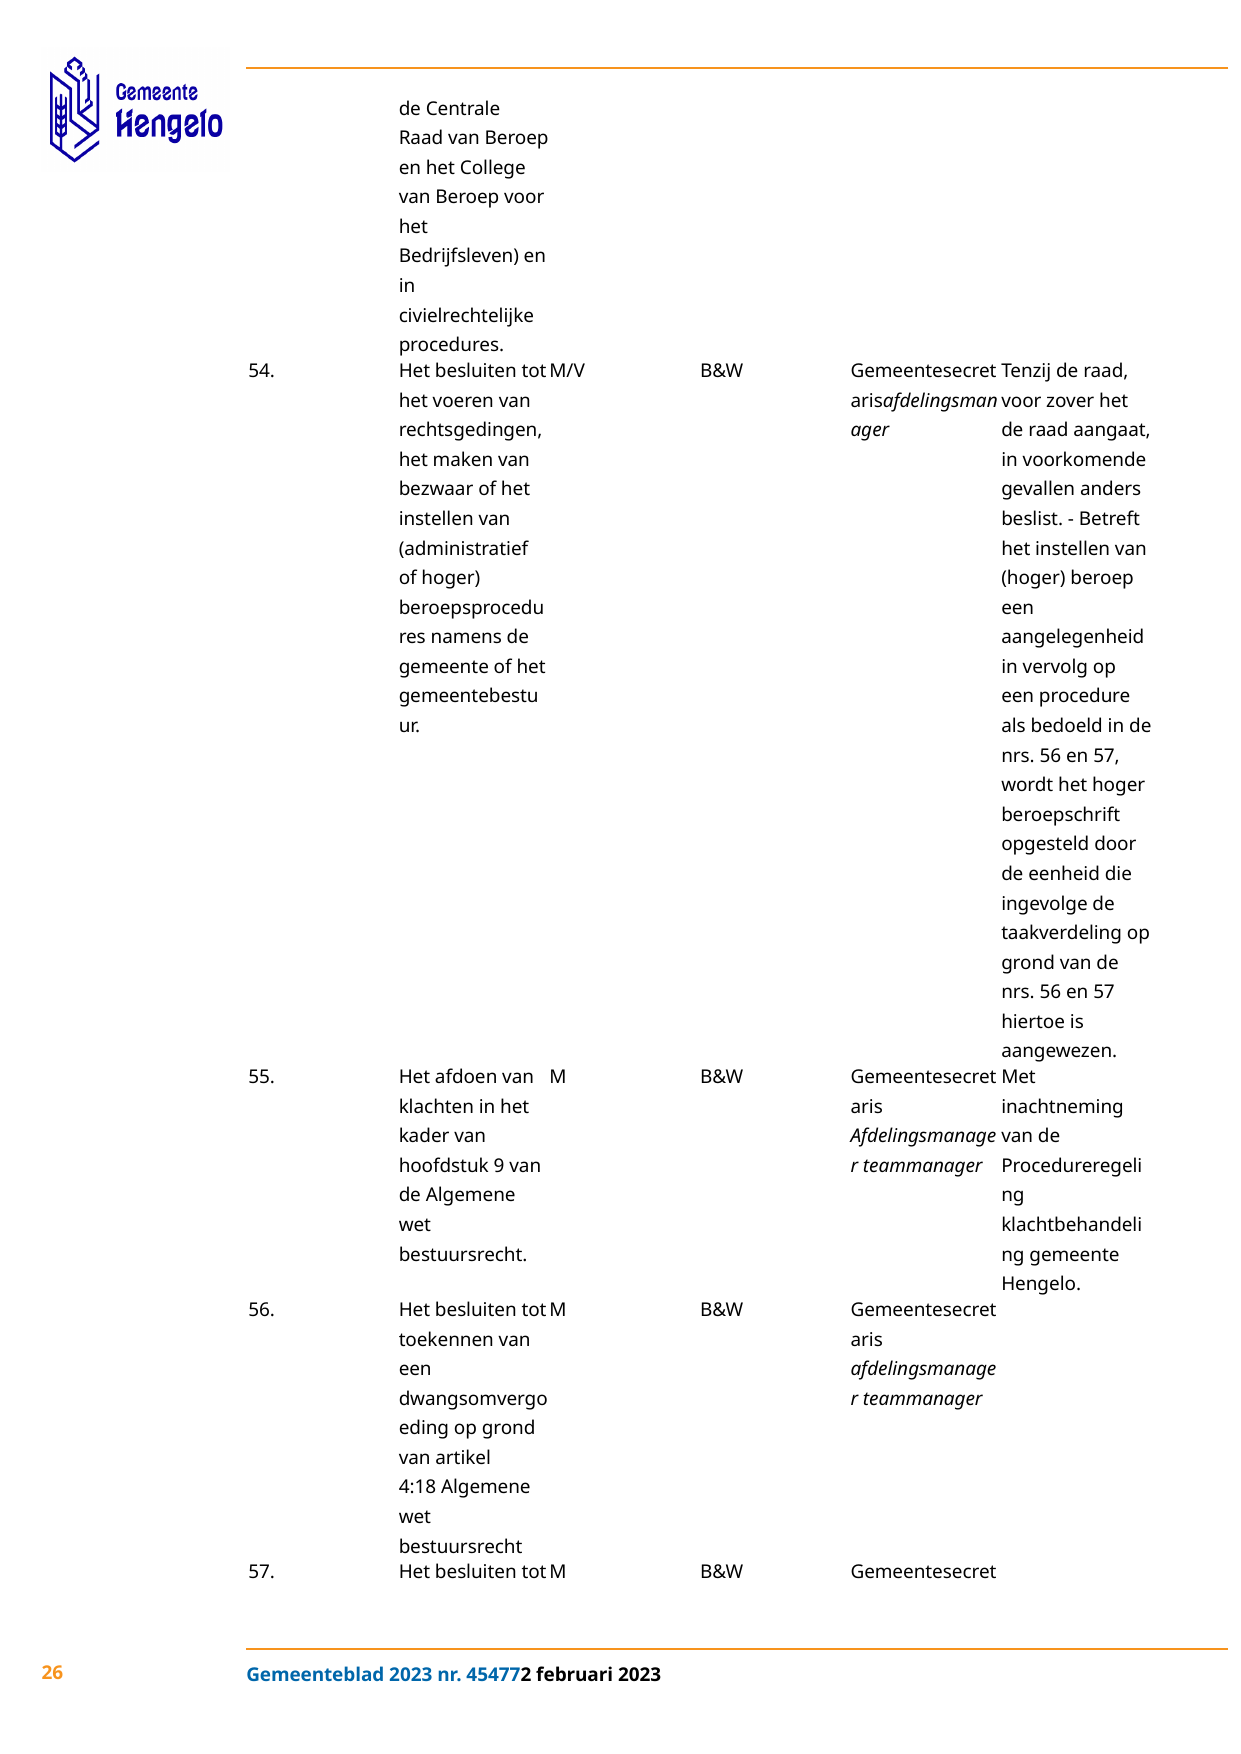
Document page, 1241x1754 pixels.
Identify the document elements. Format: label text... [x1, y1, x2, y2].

table_cell [1001, 95, 1152, 357]
table_cell Het besluiten tot toekennen van een dwangsomvergoeding op grond van artikel 4:18 Algemene wet bestuursrecht [399, 1296, 549, 1558]
table_cell B&W [700, 1559, 850, 1584]
table_cell Gemeentesecretarisafdelingsmanager [850, 357, 1001, 1063]
table_cell 55. [248, 1063, 398, 1296]
table_cell B&W [700, 357, 850, 1063]
table_cell [1001, 1296, 1152, 1558]
table_cell [248, 95, 398, 357]
table_cell Het afdoen van klachten in het kader van hoofdstuk 9 van de Algemene wet bestuursrecht. [399, 1063, 549, 1296]
table_cell [700, 95, 850, 357]
table_cell 54. [248, 357, 398, 1063]
table_cell B&W [700, 1296, 850, 1558]
table_cell 57. [248, 1559, 398, 1584]
table_cell [850, 95, 1001, 357]
table_cell Gemeentesecretaris afdelingsmanager teammanager [850, 1296, 1001, 1558]
table_cell M [549, 1063, 700, 1296]
table_cell de Centrale Raad van Beroep en het College van Beroep voor het Bedrijfsleven) en in civielrechtelijke procedures. [399, 95, 549, 357]
table_cell B&W [700, 1063, 850, 1296]
table_cell Gemeentesecretaris Afdelingsmanager teammanager [850, 1063, 1001, 1296]
table_cell Het besluiten tot het voeren van rechtsgedingen, het maken van bezwaar of het instellen van (administratief of hoger) beroepsprocedures namens de gemeente of het gemeentebestuur. [399, 357, 549, 1063]
table_cell 56. [248, 1296, 398, 1558]
picture [41, 47, 231, 172]
table_cell M [549, 1296, 700, 1558]
table_cell Met inachtneming van de Procedureregeling klachtbehandeling gemeente Hengelo. [1001, 1063, 1152, 1296]
table_cell [1001, 1559, 1152, 1584]
table_cell [549, 95, 700, 357]
table_cell M [549, 1559, 700, 1584]
table_cell M/V [549, 357, 700, 1063]
table_cell Gemeentesecret [850, 1559, 1001, 1584]
table_cell Het besluiten tot [399, 1559, 549, 1584]
table_cell Tenzij de raad, voor zover het de raad aangaat, in voorkomende gevallen anders beslist. - Betreft het instellen van (hoger) beroep een aangelegenheid in vervolg op een procedure als bedoeld in de nrs. 56 en 57, wordt het hoger beroepschrift opgesteld door de eenheid die ingevolge de taakverdeling op grond van de nrs. 56 en 57 hiertoe is aangewezen. [1001, 357, 1152, 1063]
